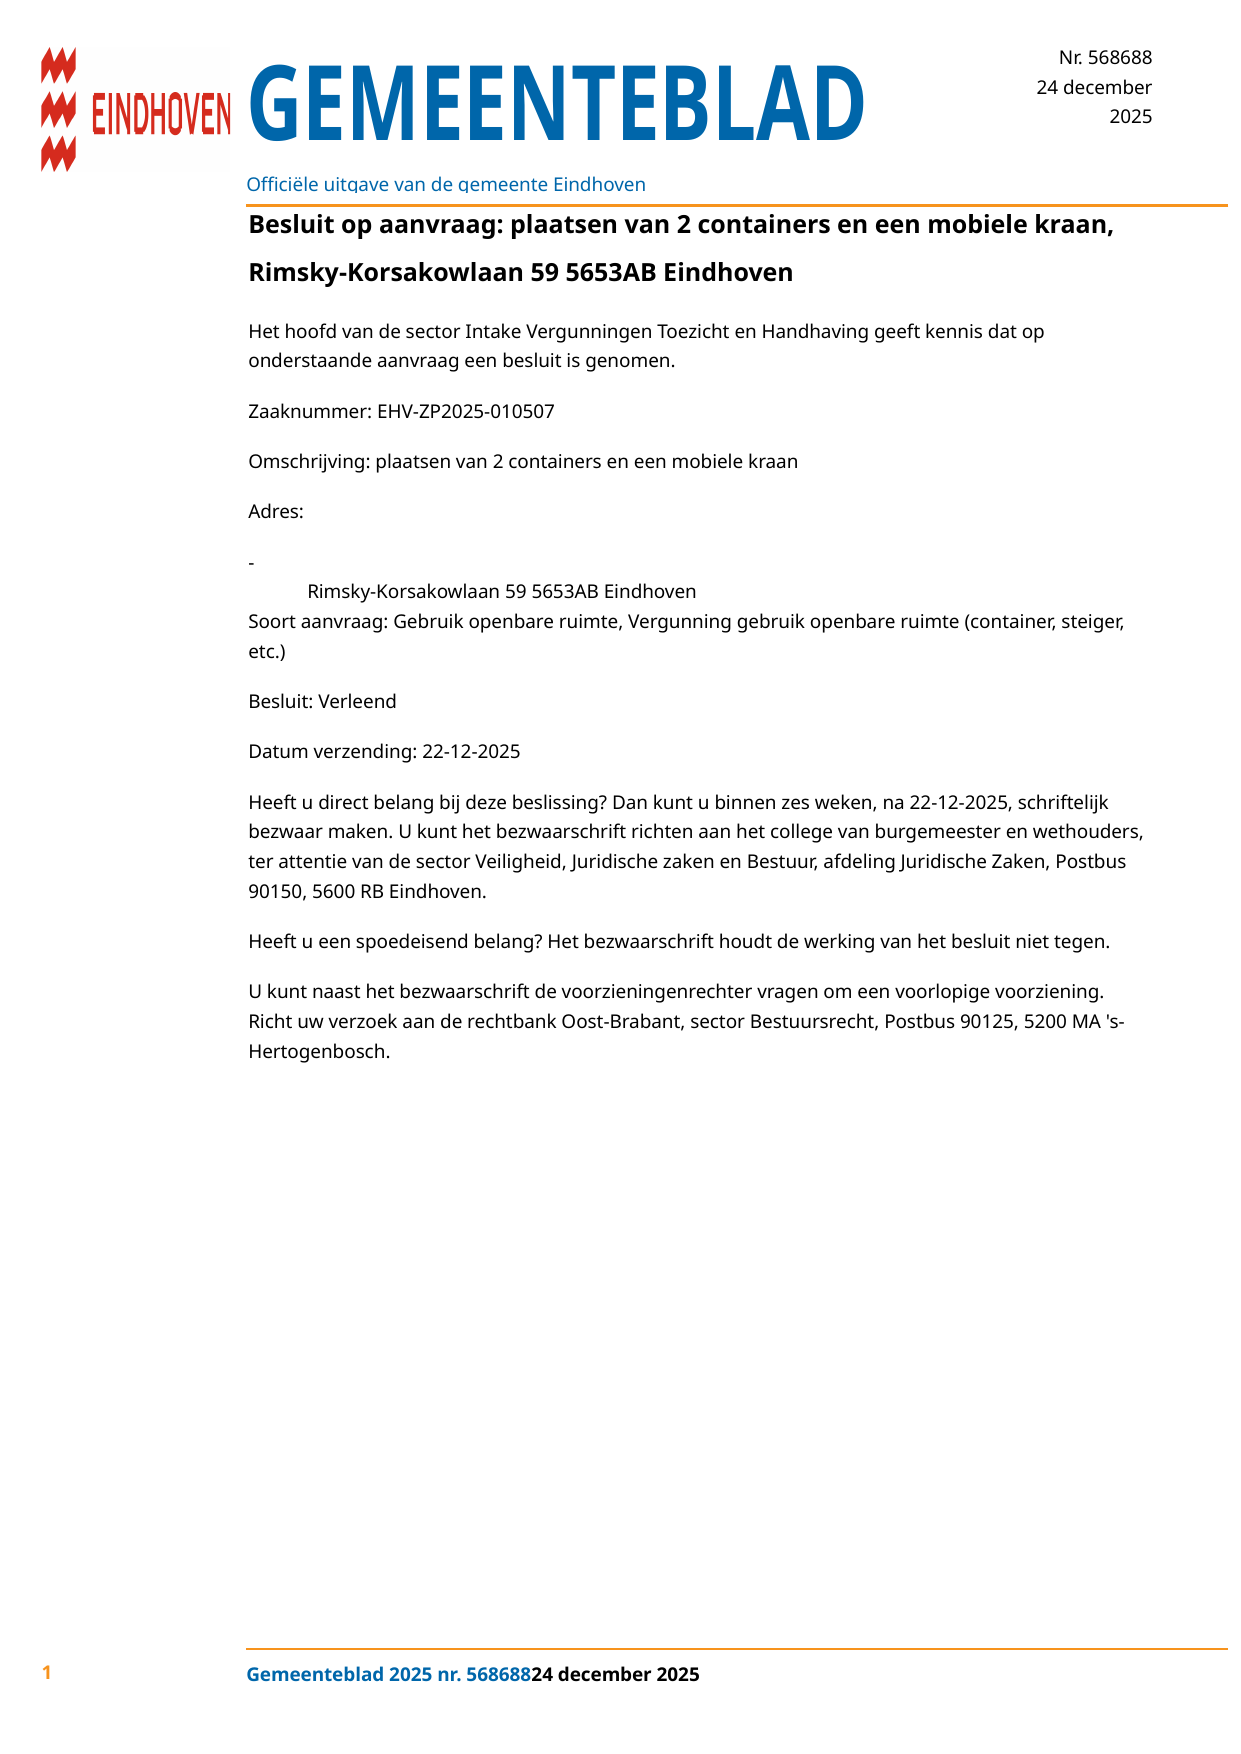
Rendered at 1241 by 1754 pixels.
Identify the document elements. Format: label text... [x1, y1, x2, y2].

text Het hoofd van de sector Intake Vergunningen Toezicht en Handhaving geeft kennis dat op onderstaande aanvraag een besluit is genomen. [248, 318, 1152, 373]
text U kunt naast het bezwaarschrift de voorzieningenrechter vragen om een voorlopige voorziening. Richt uw verzoek aan de rechtbank Oost-Brabant, sector Bestuursrecht, Postbus 90125, 5200 MA 's-Hertogenbosch. [248, 979, 1152, 1064]
text Heeft u een spoedeisend belang? Het bezwaarschrift houdt de werking van het besluit niet tegen. [248, 928, 1152, 954]
list Rimsky-Korsakowlaan 59 5653AB Eindhoven [248, 579, 1152, 604]
text Heeft u direct belang bij deze beslissing? Dan kunt u binnen zes weken, na 22-12-2025, schriftelijk bezwaar maken. U kunt het bezwaarschrift richten aan het college van burgemeester en wethouders, ter attentie van de sector Veiligheid, Juridische zaken en Bestuur, afdeling Juridische Zaken, Postbus 90150, 5600 RB Eindhoven. [248, 789, 1152, 904]
picture [41, 47, 231, 172]
text Besluit op aanvraag: plaatsen van 2 containers en een mobiele kraan, Rimsky-Korsakowlaan 59 5653AB Eindhoven [248, 207, 1152, 288]
text Omschrijving: plaatsen van 2 containers en een mobiele kraan [248, 448, 1152, 474]
text Besluit: Verleend [248, 688, 1152, 714]
text Adres: [248, 499, 1152, 524]
text Datum verzending: 22-12-2025 [248, 739, 1152, 764]
text Soort aanvraag: Gebruik openbare ruimte, Vergunning gebruik openbare ruimte (container, steiger, etc.) [248, 608, 1152, 664]
text Zaaknummer: EHV-ZP2025-010507 [248, 398, 1152, 424]
